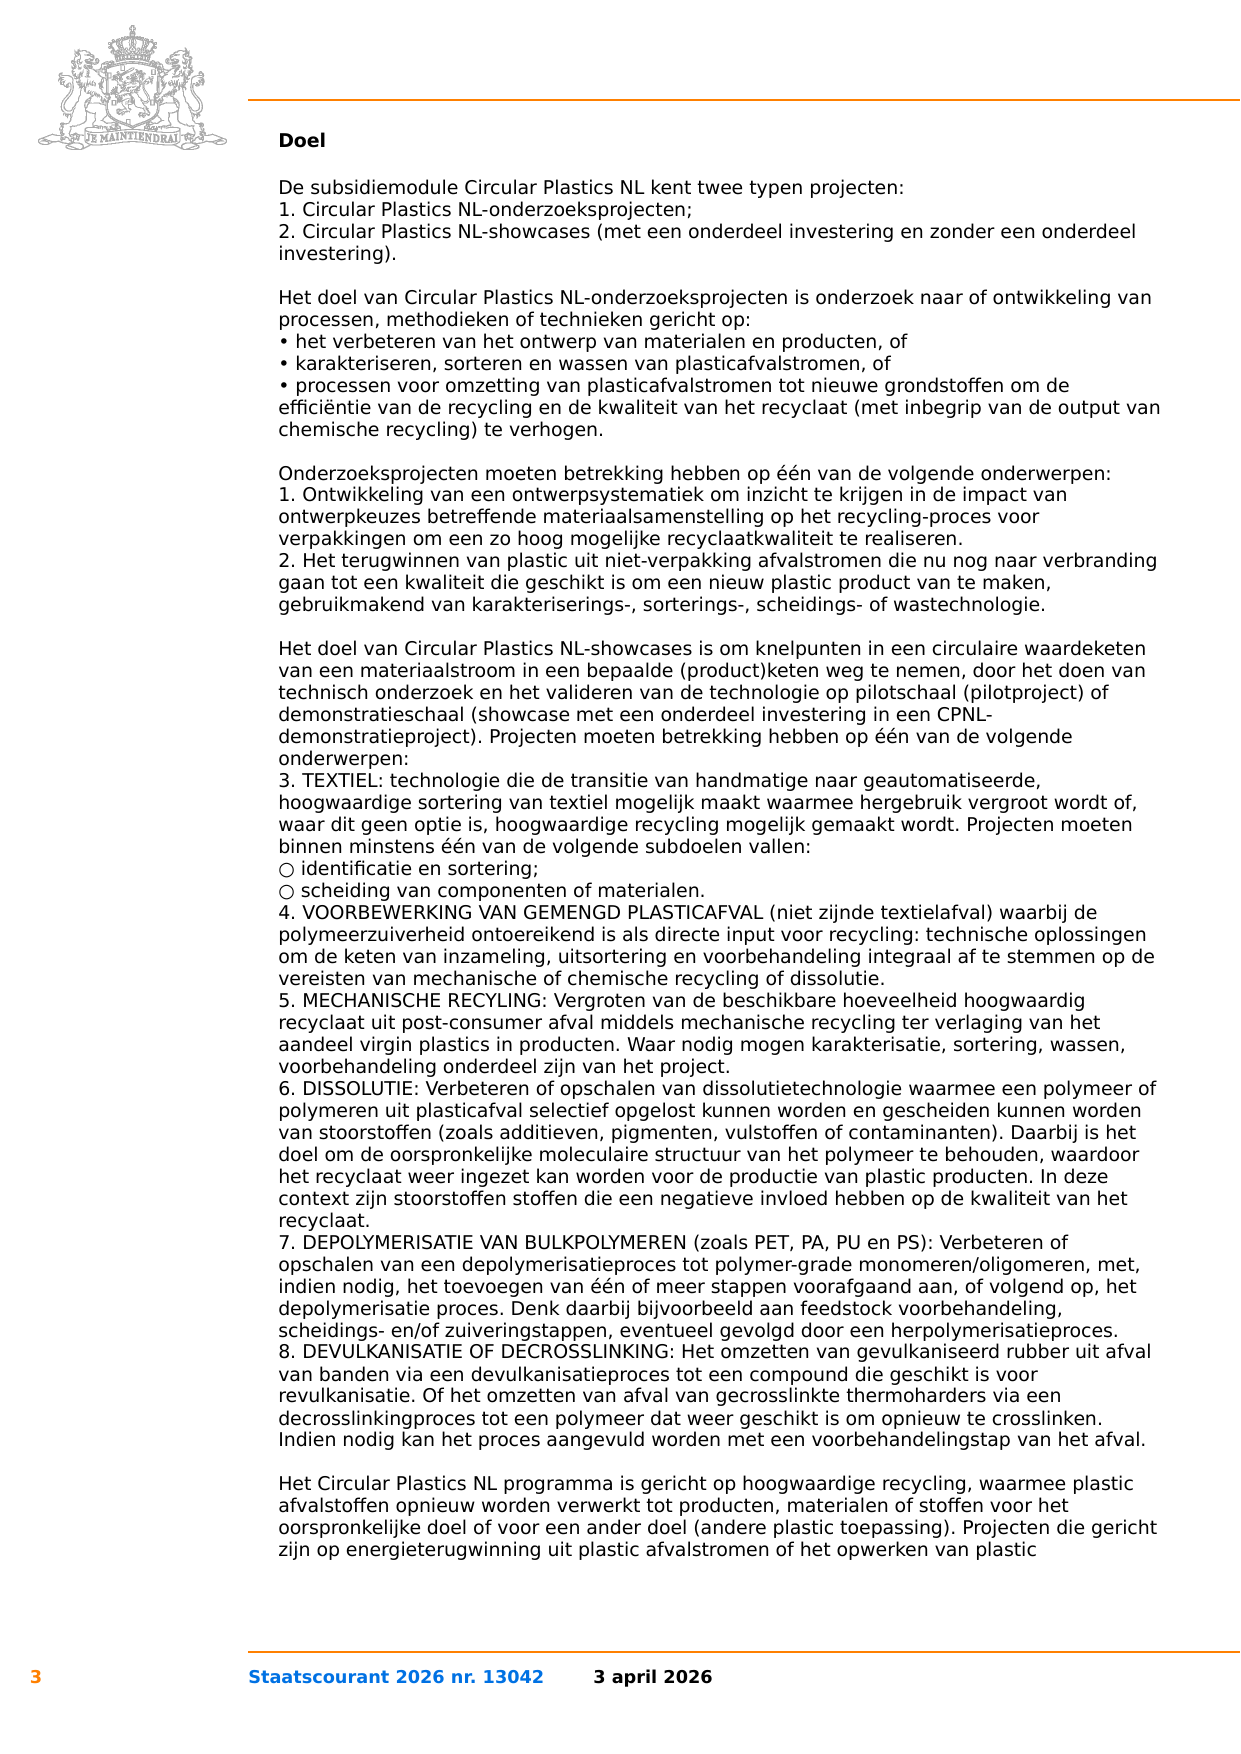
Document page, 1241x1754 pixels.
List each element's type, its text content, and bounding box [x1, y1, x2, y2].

text 1. Ontwikkeling van een ontwerpsystematiek om inzicht te krijgen in de impact van ontwerpkeuzes betreffende materiaalsamenstelling op het recycling-proces voor verpakkingen om een zo hoog mogelijke recyclaatkwaliteit te realiseren. [278, 484, 1163, 550]
text De subsidiemodule Circular Plastics NL kent twee typen projecten: [278, 177, 1163, 199]
text Het Circular Plastics NL programma is gericht op hoogwaardige recycling, waarmee plastic afvalstoffen opnieuw worden verwerkt tot producten, materialen of stoffen voor het oorspronkelijke doel of voor een ander doel (andere plastic toepassing). Projecten die gericht zijn op energieterugwinning uit plastic afvalstromen of het opwerken van plastic [278, 1473, 1163, 1561]
subtitle Doel [278, 130, 1163, 152]
text 3. TEXTIEL: technologie die de transitie van handmatige naar geautomatiseerde, hoogwaardige sortering van textiel mogelijk maakt waarmee hergebruik vergroot wordt of, waar dit geen optie is, hoogwaardige recycling mogelijk gemaakt wordt. Projecten moeten binnen minstens één van de volgende subdoelen vallen: [278, 770, 1163, 858]
text • karakteriseren, sorteren en wassen van plasticafvalstromen, of [278, 353, 1163, 374]
text 6. DISSOLUTIE: Verbeteren of opschalen van dissolutietechnologie waarmee een polymeer of polymeren uit plasticafval selectief opgelost kunnen worden en gescheiden kunnen worden van stoorstoffen (zoals additieven, pigmenten, vulstoffen of contaminanten). Daarbij is het doel om de oorspronkelijke moleculaire structuur van het polymeer te behouden, waardoor het recyclaat weer ingezet kan worden voor de productie van plastic producten. In deze context zijn stoorstoffen stoffen die een negatieve invloed hebben op de kwaliteit van het recyclaat. [278, 1078, 1163, 1232]
text 1. Circular Plastics NL-onderzoeksprojecten; [278, 199, 1163, 221]
picture [38, 25, 227, 150]
text Het doel van Circular Plastics NL-onderzoeksprojecten is onderzoek naar of ontwikkeling van processen, methodieken of technieken gericht op: [278, 287, 1163, 331]
text 5. MECHANISCHE RECYLING: Vergroten van de beschikbare hoeveelheid hoogwaardig recyclaat uit post-consumer afval middels mechanische recycling ter verlaging van het aandeel virgin plastics in producten. Waar nodig mogen karakterisatie, sortering, wassen, voorbehandeling onderdeel zijn van het project. [278, 990, 1163, 1078]
text 4. VOORBEWERKING VAN GEMENGD PLASTICAFVAL (niet zijnde textielafval) waarbij de polymeerzuiverheid ontoereikend is als directe input voor recycling: technische oplossingen om de keten van inzameling, uitsortering en voorbehandeling integraal af te stemmen op de vereisten van mechanische of chemische recycling of dissolutie. [278, 902, 1163, 990]
text 2. Circular Plastics NL-showcases (met een onderdeel investering en zonder een onderdeel investering). [278, 221, 1163, 265]
text 8. DEVULKANISATIE OF DECROSSLINKING: Het omzetten van gevulkaniseerd rubber uit afval van banden via een devulkanisatieproces tot een compound die geschikt is voor revulkanisatie. Of het omzetten van afval van gecrosslinkte thermoharders via een decrosslinkingproces tot een polymeer dat weer geschikt is om opnieuw te crosslinken. Indien nodig kan het proces aangevuld worden met een voorbehandelingstap van het afval. [278, 1341, 1163, 1451]
text ○ scheiding van componenten of materialen. [278, 880, 1163, 902]
text Onderzoeksprojecten moeten betrekking hebben op één van de volgende onderwerpen: [278, 462, 1163, 484]
text • het verbeteren van het ontwerp van materialen en producten, of [278, 331, 1163, 353]
text ○ identificatie en sortering; [278, 858, 1163, 880]
text 2. Het terugwinnen van plastic uit niet-verpakking afvalstromen die nu nog naar verbranding gaan tot een kwaliteit die geschikt is om een nieuw plastic product van te maken, gebruikmakend van karakteriserings-, sorterings-, scheidings- of wastechnologie. [278, 550, 1163, 616]
text 7. DEPOLYMERISATIE VAN BULKPOLYMEREN (zoals PET, PA, PU en PS): Verbeteren of opschalen van een depolymerisatieproces tot polymer-grade monomeren/oligomeren, met, indien nodig, het toevoegen van één of meer stappen voorafgaand aan, of volgend op, het depolymerisatie proces. Denk daarbij bijvoorbeeld aan feedstock voorbehandeling, scheidings- en/of zuiveringstappen, eventueel gevolgd door een herpolymerisatieproces. [278, 1232, 1163, 1341]
text • processen voor omzetting van plasticafvalstromen tot nieuwe grondstoffen om de efficiëntie van de recycling en de kwaliteit van het recyclaat (met inbegrip van de output van chemische recycling) te verhogen. [278, 374, 1163, 441]
text Het doel van Circular Plastics NL-showcases is om knelpunten in een circulaire waardeketen van een materiaalstroom in een bepaalde (product)keten weg te nemen, door het doen van technisch onderzoek en het valideren van de technologie op pilotschaal (pilotproject) of demonstratieschaal (showcase met een onderdeel investering in een CPNL-demonstratieproject). Projecten moeten betrekking hebben op één van de volgende onderwerpen: [278, 638, 1163, 770]
